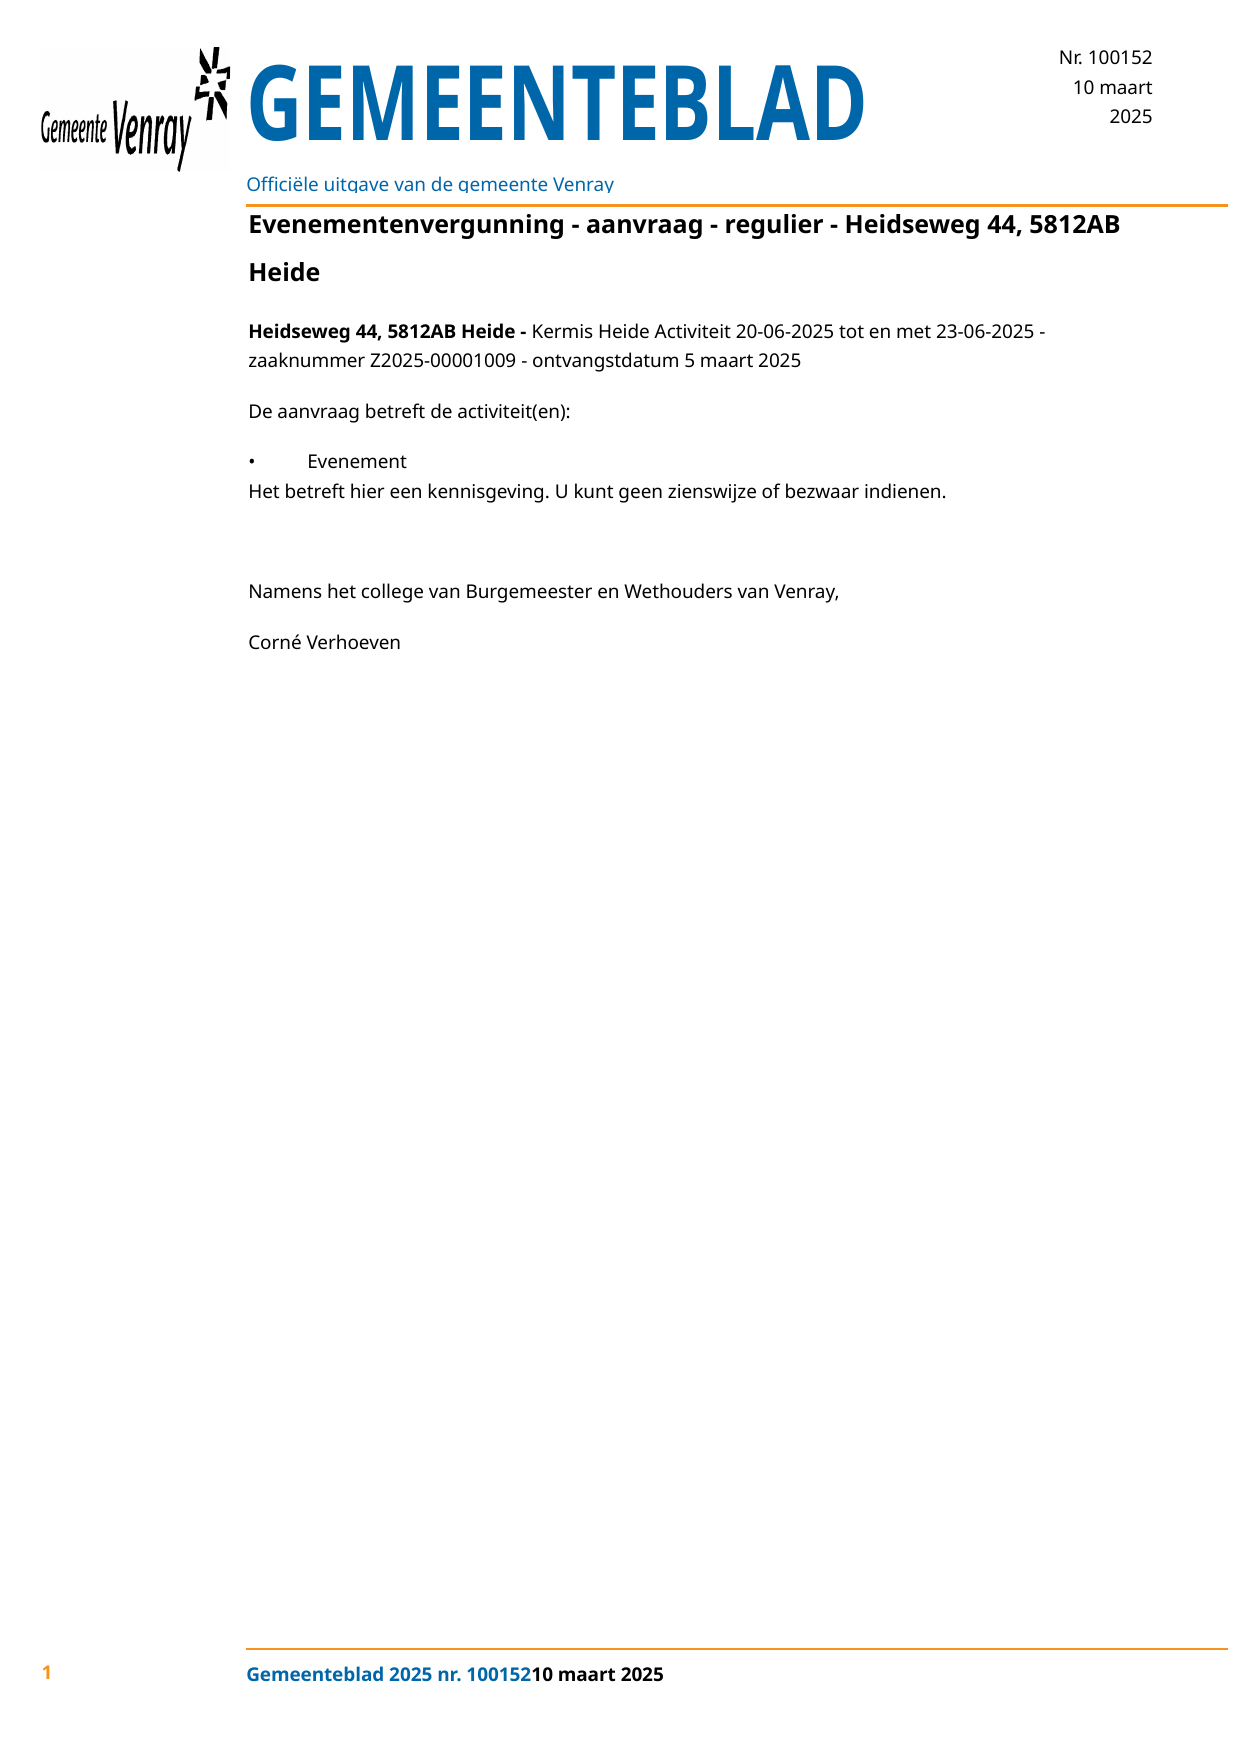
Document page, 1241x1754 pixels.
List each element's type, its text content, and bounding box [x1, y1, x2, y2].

picture [41, 47, 231, 172]
text Heidseweg 44, 5812AB Heide - Kermis Heide Activiteit 20-06-2025 tot en met 23-06-2025 - zaaknummer Z2025-00001009 - ontvangstdatum 5 maart 2025 [248, 318, 1152, 373]
text Namens het college van Burgemeester en Wethouders van Venray, [248, 579, 1152, 604]
text De aanvraag betreft de activiteit(en): [248, 398, 1152, 424]
text Corné Verhoeven [248, 629, 1152, 655]
text Evenementenvergunning - aanvraag - regulier - Heidseweg 44, 5812AB Heide [248, 207, 1152, 288]
list Evenement [248, 448, 1152, 474]
text Het betreft hier een kennisgeving. U kunt geen zienswijze of bezwaar indienen. [248, 478, 1152, 504]
